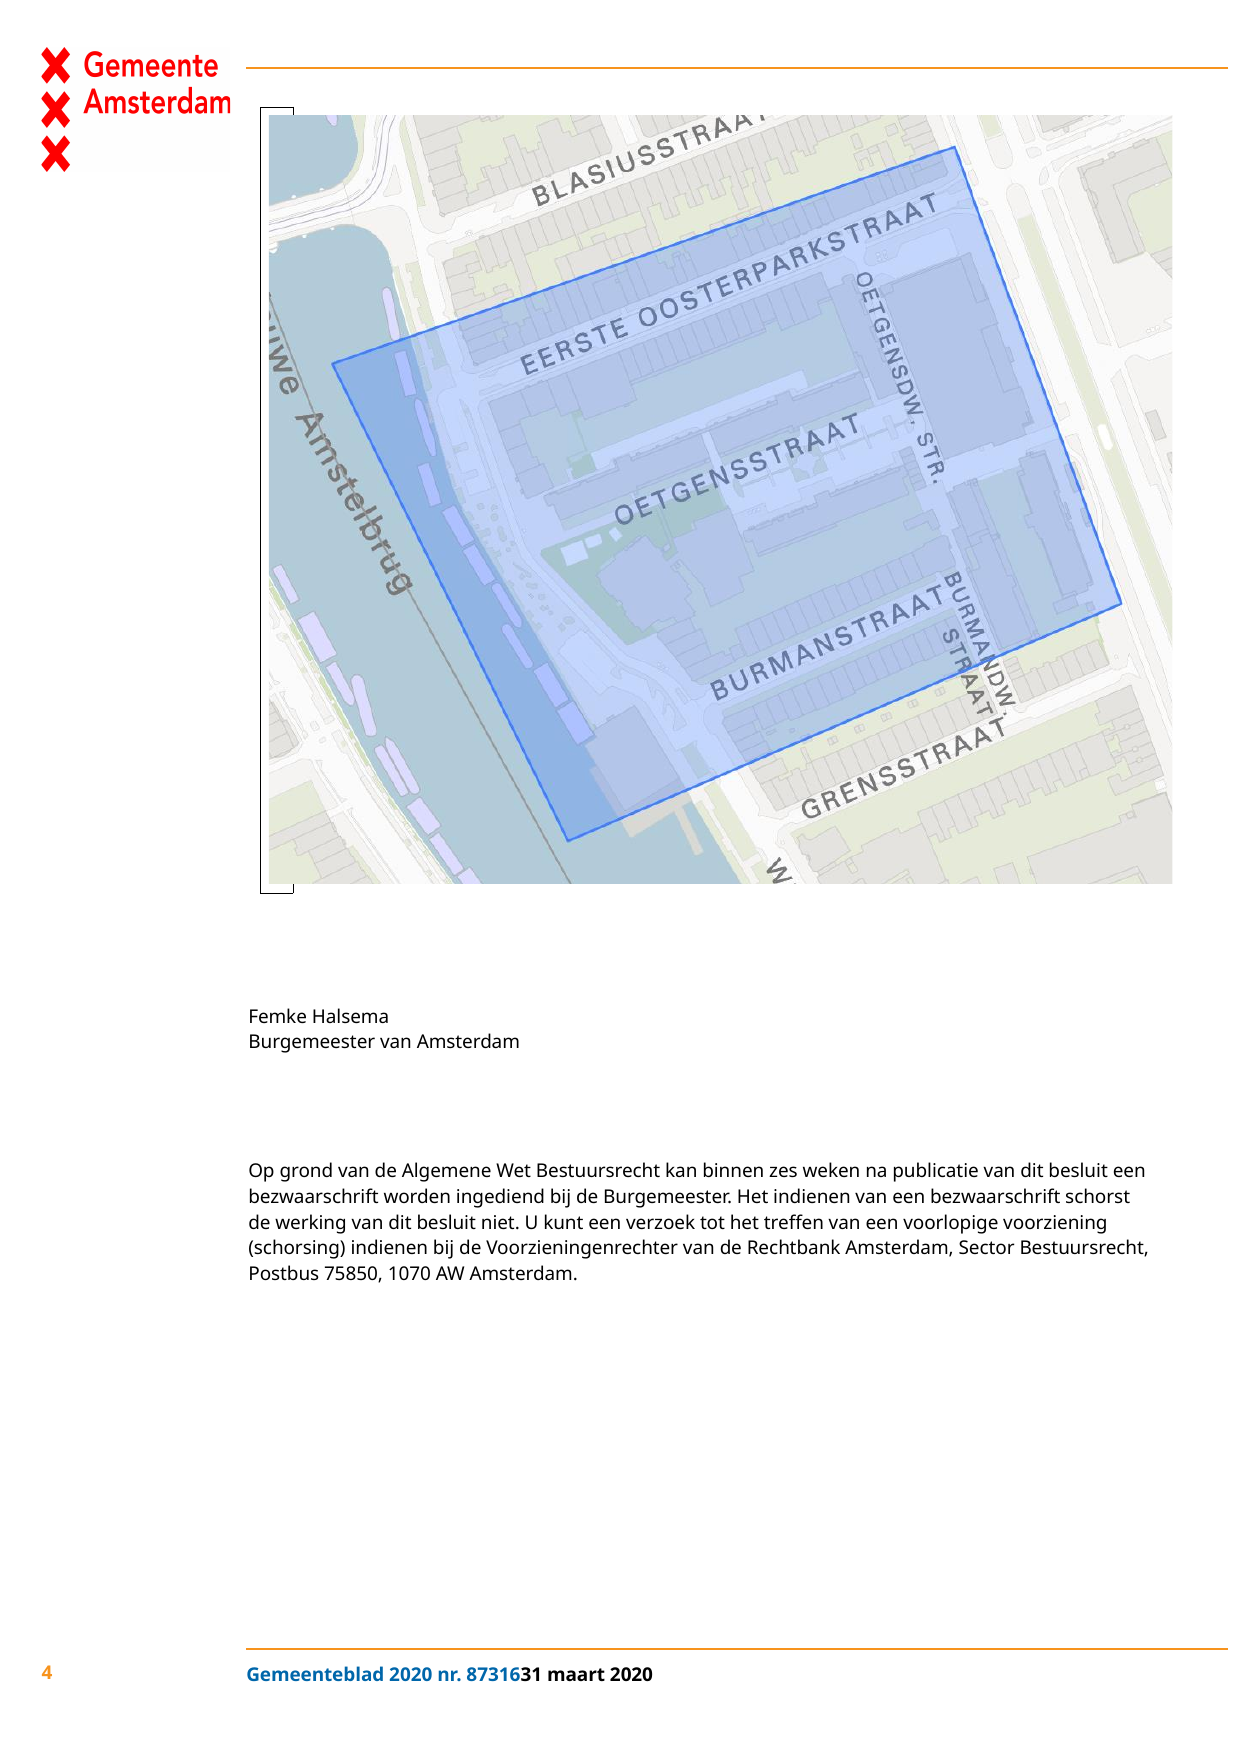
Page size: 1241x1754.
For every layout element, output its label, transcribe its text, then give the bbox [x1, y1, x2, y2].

text Burgemeester van Amsterdam [248, 1029, 1152, 1054]
text Op grond van de Algemene Wet Bestuursrecht kan binnen zes weken na publicatie van dit besluit een bezwaarschrift worden ingediend bij de Burgemeester. Het indienen van een bezwaarschrift schorst de werking van dit besluit niet. U kunt een verzoek tot het treffen van een voorlopige voorziening (schorsing) indienen bij de Voorzieningenrechter van de Rechtbank Amsterdam, Sector Bestuursrecht, Postbus 75850, 1070 AW Amsterdam. [248, 1157, 1152, 1286]
picture [268, 115, 1173, 884]
picture [41, 47, 231, 172]
text Femke Halsema [248, 1003, 1152, 1029]
